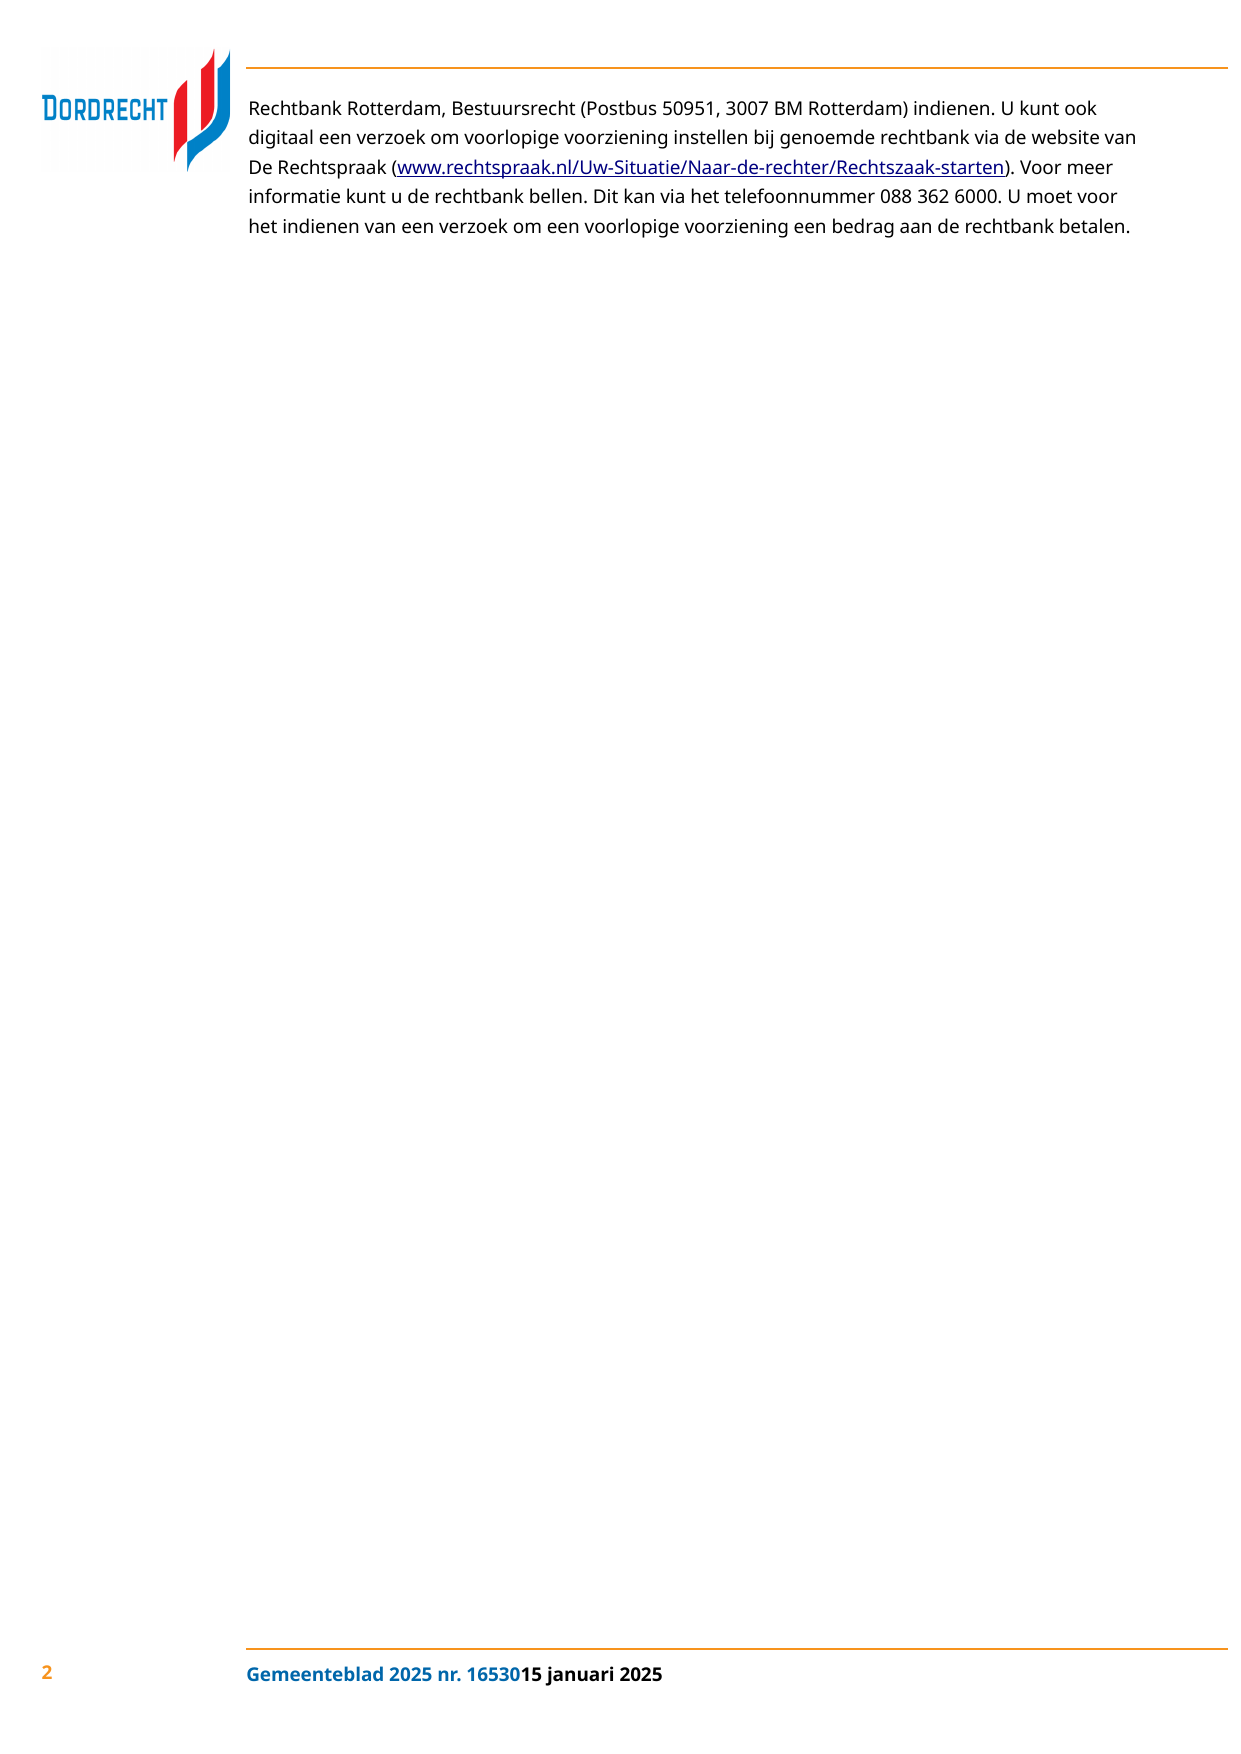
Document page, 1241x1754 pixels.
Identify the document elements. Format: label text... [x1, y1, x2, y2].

picture [41, 47, 231, 172]
text Rechtbank Rotterdam, Bestuursrecht (Postbus 50951, 3007 BM Rotterdam) indienen. U kunt ook digitaal een verzoek om voorlopige voorziening instellen bij genoemde rechtbank via de website van De Rechtspraak (www.rechtspraak.nl/Uw-Situatie/Naar-de-rechter/Rechtszaak-starten). Voor meer informatie kunt u de rechtbank bellen. Dit kan via het telefoonnummer 088 362 6000. U moet voor het indienen van een verzoek om een voorlopige voorziening een bedrag aan de rechtbank betalen. [248, 95, 1152, 239]
